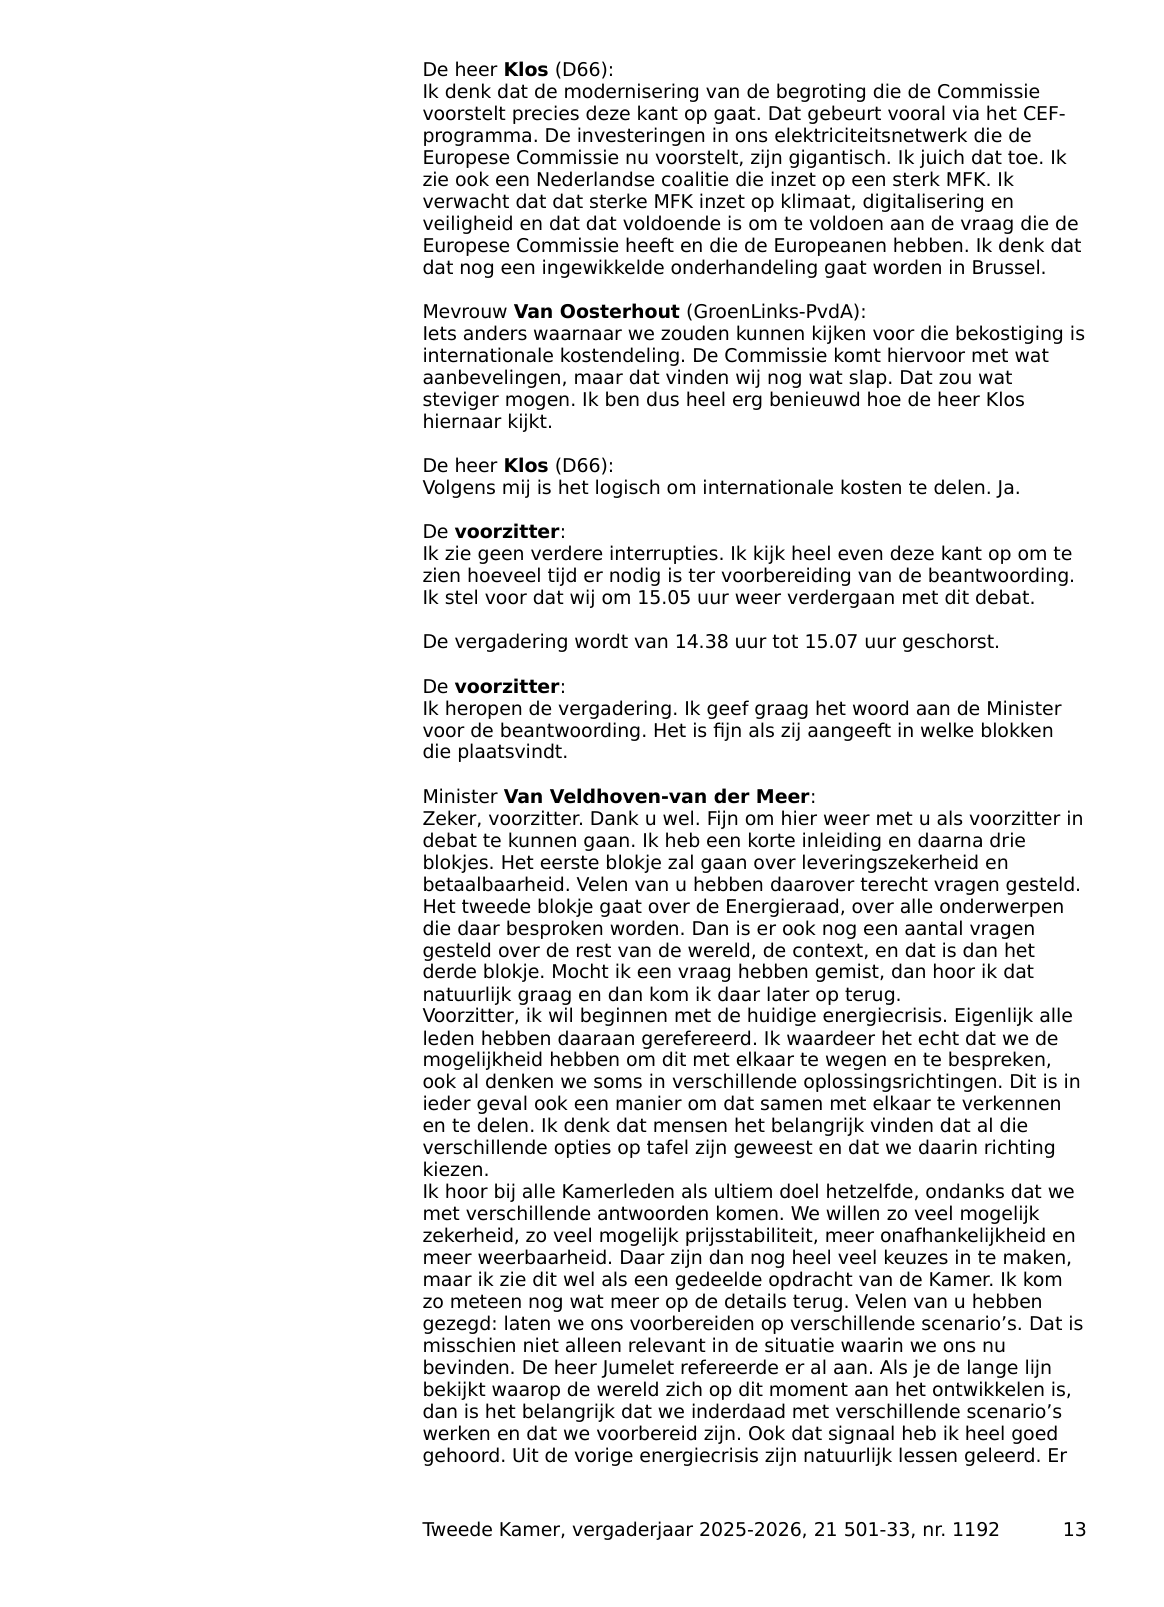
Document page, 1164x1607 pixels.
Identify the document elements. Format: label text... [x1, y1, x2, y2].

text Ik heropen de vergadering. Ik geef graag het woord aan de Minister voor de beantwoording. Het is fijn als zij aangeeft in welke blokken die plaatsvindt. [422, 697, 1087, 763]
text De vergadering wordt van 14.38 uur tot 15.07 uur geschorst. [422, 631, 1087, 653]
text Mevrouw Van Oosterhout (GroenLinks-PvdA): [422, 301, 1087, 323]
text Ik stel voor dat wij om 15.05 uur weer verdergaan met dit debat. [422, 587, 1087, 609]
text Ik zie geen verdere interrupties. Ik kijk heel even deze kant op om te zien hoeveel tijd er nodig is ter voorbereiding van de beantwoording. [422, 543, 1087, 587]
text De voorzitter: [422, 521, 1087, 543]
text Ik hoor bij alle Kamerleden als ultiem doel hetzelfde, ondanks dat we met verschillende antwoorden komen. We willen zo veel mogelijk zekerheid, zo veel mogelijk prijsstabiliteit, meer onafhankelijkheid en meer weerbaarheid. Daar zijn dan nog heel veel keuzes in te maken, maar ik zie dit wel als een gedeelde opdracht van de Kamer. Ik kom zo meteen nog wat meer op de details terug. Velen van u hebben gezegd: laten we ons voorbereiden op verschillende scenario’s. Dat is misschien niet alleen relevant in de situatie waarin we ons nu bevinden. De heer Jumelet refereerde er al aan. Als je de lange lijn bekijkt waarop de wereld zich op dit moment aan het ontwikkelen is, dan is het belangrijk dat we inderdaad met verschillende scenario’s werken en dat we voorbereid zijn. Ook dat signaal heb ik heel goed gehoord. Uit de vorige energiecrisis zijn natuurlijk lessen geleerd. Er [422, 1181, 1087, 1467]
text Voorzitter, ik wil beginnen met de huidige energiecrisis. Eigenlijk alle leden hebben daaraan gerefereerd. Ik waardeer het echt dat we de mogelijkheid hebben om dit met elkaar te wegen en te bespreken, ook al denken we soms in verschillende oplossingsrichtingen. Dit is in ieder geval ook een manier om dat samen met elkaar te verkennen en te delen. Ik denk dat mensen het belangrijk vinden dat al die verschillende opties op tafel zijn geweest en dat we daarin richting kiezen. [422, 1005, 1087, 1181]
text Iets anders waarnaar we zouden kunnen kijken voor die bekostiging is internationale kostendeling. De Commissie komt hiervoor met wat aanbevelingen, maar dat vinden wij nog wat slap. Dat zou wat steviger mogen. Ik ben dus heel erg benieuwd hoe de heer Klos hiernaar kijkt. [422, 323, 1087, 433]
text De voorzitter: [422, 676, 1087, 697]
text Zeker, voorzitter. Dank u wel. Fijn om hier weer met u als voorzitter in debat te kunnen gaan. Ik heb een korte inleiding en daarna drie blokjes. Het eerste blokje zal gaan over leveringszekerheid en betaalbaarheid. Velen van u hebben daarover terecht vragen gesteld. Het tweede blokje gaat over de Energieraad, over alle onderwerpen die daar besproken worden. Dan is er ook nog een aantal vragen gesteld over de rest van de wereld, de context, en dat is dan het derde blokje. Mocht ik een vraag hebben gemist, dan hoor ik dat natuurlijk graag en dan kom ik daar later op terug. [422, 808, 1087, 1005]
text De heer Klos (D66): [422, 455, 1087, 477]
text Minister Van Veldhoven-van der Meer: [422, 786, 1087, 808]
text De heer Klos (D66): [422, 59, 1087, 81]
text Volgens mij is het logisch om internationale kosten te delen. Ja. [422, 477, 1087, 499]
text Ik denk dat de modernisering van de begroting die de Commissie voorstelt precies deze kant op gaat. Dat gebeurt vooral via het CEF-programma. De investeringen in ons elektriciteitsnetwerk die de Europese Commissie nu voorstelt, zijn gigantisch. Ik juich dat toe. Ik zie ook een Nederlandse coalitie die inzet op een sterk MFK. Ik verwacht dat dat sterke MFK inzet op klimaat, digitalisering en veiligheid en dat dat voldoende is om te voldoen aan de vraag die de Europese Commissie heeft en die de Europeanen hebben. Ik denk dat dat nog een ingewikkelde onderhandeling gaat worden in Brussel. [422, 81, 1087, 279]
